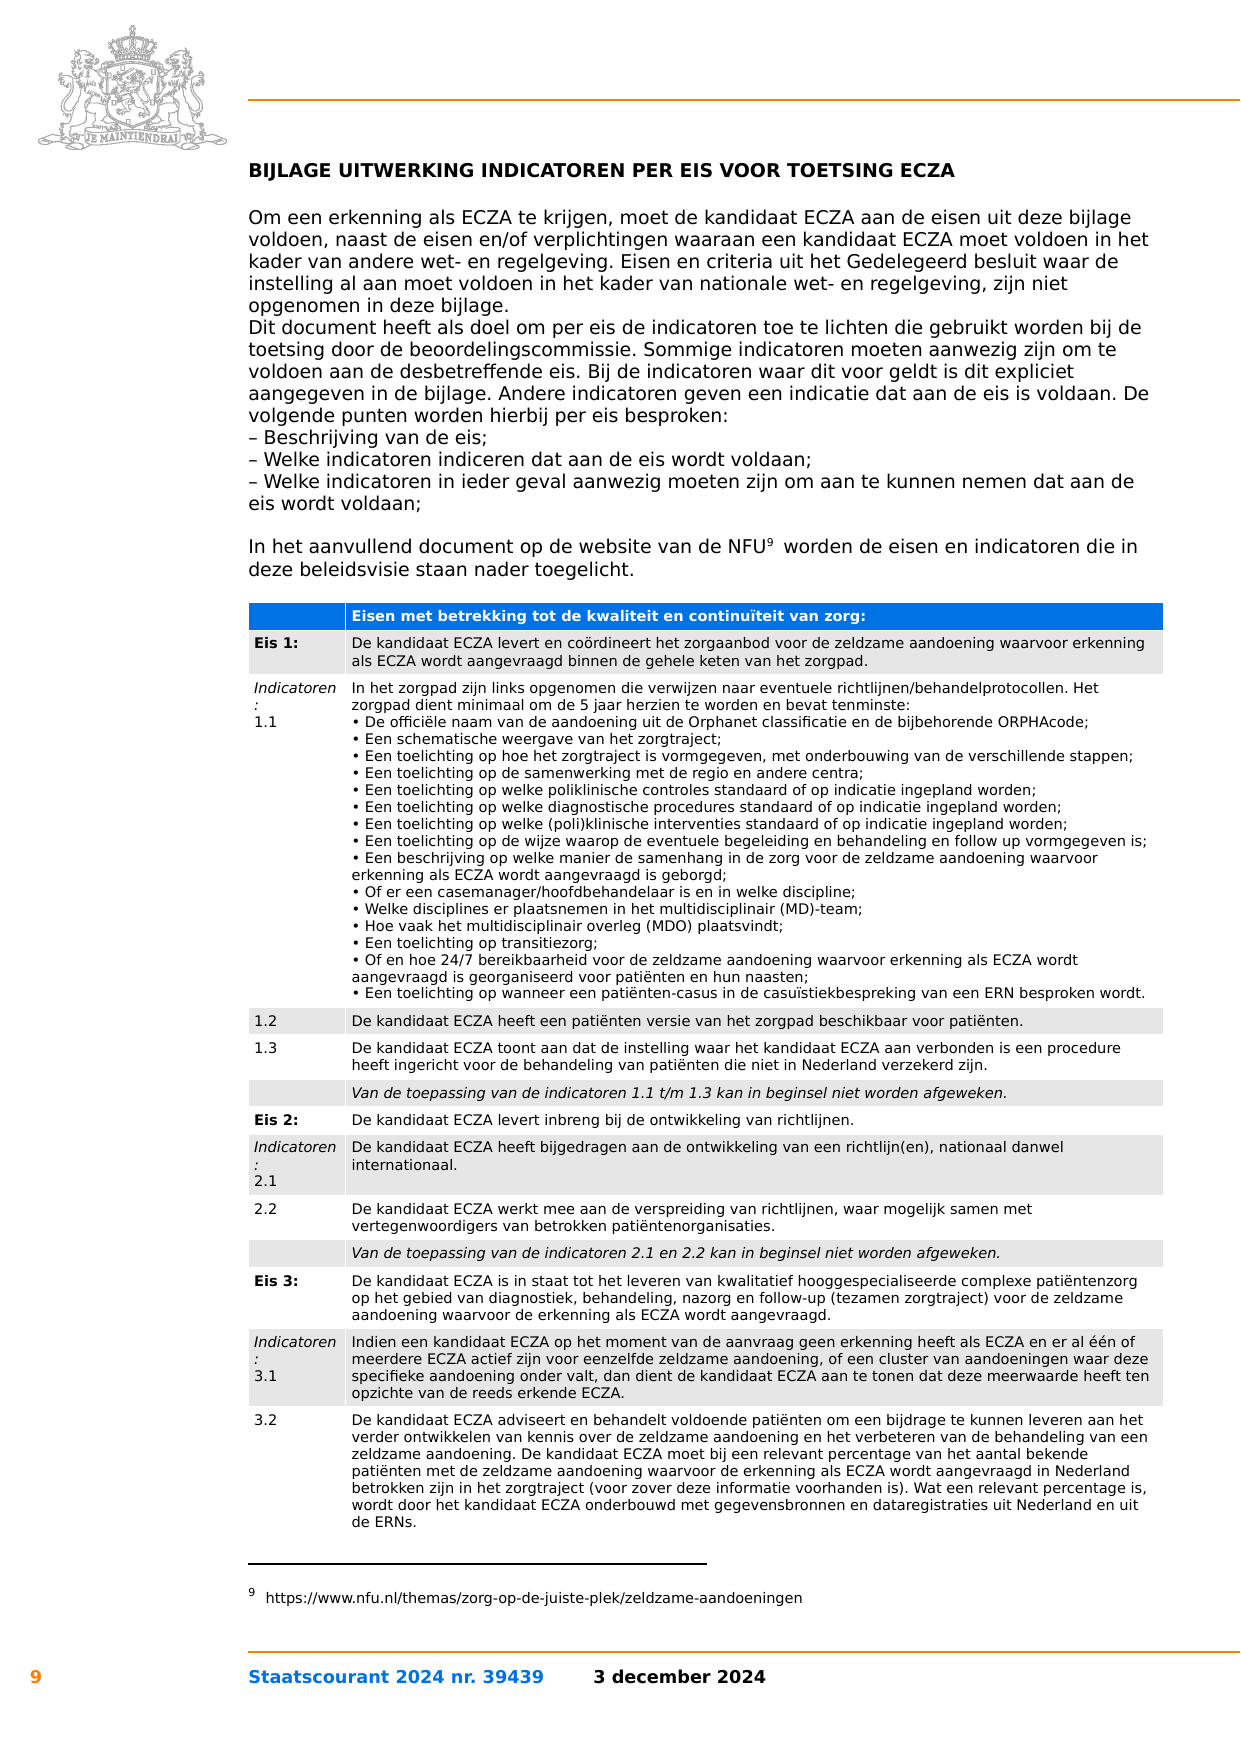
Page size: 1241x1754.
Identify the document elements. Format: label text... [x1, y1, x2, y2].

table_cell Indicatoren: 1.1 [249, 675, 345, 1007]
text https://www.nfu.nl/themas/zorg-op-de-juiste-plek/zeldzame-aandoeningen [248, 1586, 1163, 1608]
table_cell De kandidaat ECZA levert inbreng bij de ontwikkeling van richtlijnen. [346, 1107, 1163, 1134]
table_cell Eis 1: [249, 631, 345, 674]
table_cell [249, 1080, 345, 1106]
table_cell 2.2 [249, 1196, 345, 1239]
table_cell De kandidaat ECZA is in staat tot het leveren van kwalitatief hooggespecialiseerde complexe patiëntenzorg op het gebied van diagnostiek, behandeling, nazorg en follow-up (tezamen zorgtraject) voor de zeldzame aandoening waarvoor de erkenning als ECZA wordt aangevraagd. [346, 1268, 1163, 1328]
table_cell Indien een kandidaat ECZA op het moment van de aanvraag geen erkenning heeft als ECZA en er al één of meerdere ECZA actief zijn voor eenzelfde zeldzame aandoening, of een cluster van aandoeningen waar deze specifieke aandoening onder valt, dan dient de kandidaat ECZA aan te tonen dat deze meerwaarde heeft ten opzichte van de reeds erkende ECZA. [346, 1329, 1163, 1406]
table_cell Eis 3: [249, 1268, 345, 1328]
table_cell Van de toepassing van de indicatoren 2.1 en 2.2 kan in beginsel niet worden afgeweken. [346, 1240, 1163, 1267]
table_cell De kandidaat ECZA heeft bijgedragen aan de ontwikkeling van een richtlijn(en), nationaal danwel internationaal. [346, 1135, 1163, 1195]
table_cell [249, 1240, 345, 1267]
table_cell De kandidaat ECZA werkt mee aan de verspreiding van richtlijnen, waar mogelijk samen met vertegenwoordigers van betrokken patiëntenorganisaties. [346, 1196, 1163, 1239]
text – Beschrijving van de eis; [248, 427, 1163, 449]
table_cell Indicatoren: 2.1 [249, 1135, 345, 1195]
text In het aanvullend document op de website van de NFU worden de eisen en indicatoren die in deze beleidsvisie staan nader toegelicht. [248, 536, 1163, 580]
table_cell Van de toepassing van de indicatoren 1.1 t/m 1.3 kan in beginsel niet worden afgeweken. [346, 1080, 1163, 1106]
text – Welke indicatoren indiceren dat aan de eis wordt voldaan; [248, 449, 1163, 471]
table_cell 3.2 [249, 1408, 345, 1536]
table_cell Indicatoren: 3.1 [249, 1329, 345, 1406]
table_cell 1.2 [249, 1008, 345, 1034]
table_cell De kandidaat ECZA toont aan dat de instelling waar het kandidaat ECZA aan verbonden is een procedure heeft ingericht voor de behandeling van patiënten die niet in Nederland verzekerd zijn. [346, 1036, 1163, 1079]
text Om een erkenning als ECZA te krijgen, moet de kandidaat ECZA aan de eisen uit deze bijlage voldoen, naast de eisen en/of verplichtingen waaraan een kandidaat ECZA moet voldoen in het kader van andere wet- en regelgeving. Eisen en criteria uit het Gedelegeerd besluit waar de instelling al aan moet voldoen in het kader van nationale wet- en regelgeving, zijn niet opgenomen in deze bijlage. [248, 207, 1163, 317]
picture [38, 25, 227, 150]
table_header [249, 603, 345, 630]
table_cell De kandidaat ECZA heeft een patiënten versie van het zorgpad beschikbaar voor patiënten. [346, 1008, 1163, 1034]
table_cell De kandidaat ECZA adviseert en behandelt voldoende patiënten om een bijdrage te kunnen leveren aan het verder ontwikkelen van kennis over de zeldzame aandoening en het verbeteren van de behandeling van een zeldzame aandoening. De kandidaat ECZA moet bij een relevant percentage van het aantal bekende patiënten met de zeldzame aandoening waarvoor de erkenning als ECZA wordt aangevraagd in Nederland betrokken zijn in het zorgtraject (voor zover deze informatie voorhanden is). Wat een relevant percentage is, wordt door het kandidaat ECZA onderbouwd met gegevensbronnen en dataregistraties uit Nederland en uit de ERNs. [346, 1408, 1163, 1536]
subtitle BIJLAGE UITWERKING INDICATOREN PER EIS VOOR TOETSING ECZA [248, 160, 1163, 182]
table_cell De kandidaat ECZA levert en coördineert het zorgaanbod voor de zeldzame aandoening waarvoor erkenning als ECZA wordt aangevraagd binnen de gehele keten van het zorgpad. [346, 631, 1163, 674]
table_cell 1.3 [249, 1036, 345, 1079]
text – Welke indicatoren in ieder geval aanwezig moeten zijn om aan te kunnen nemen dat aan de eis wordt voldaan; [248, 471, 1163, 514]
text Dit document heeft als doel om per eis de indicatoren toe te lichten die gebruikt worden bij de toetsing door de beoordelingscommissie. Sommige indicatoren moeten aanwezig zijn om te voldoen aan de desbetreffende eis. Bij de indicatoren waar dit voor geldt is dit expliciet aangegeven in de bijlage. Andere indicatoren geven een indicatie dat aan de eis is voldaan. De volgende punten worden hierbij per eis besproken: [248, 317, 1163, 427]
table_header Eisen met betrekking tot de kwaliteit en continuïteit van zorg: [346, 603, 1163, 630]
table_cell Eis 2: [249, 1107, 345, 1134]
table_cell In het zorgpad zijn links opgenomen die verwijzen naar eventuele richtlijnen/behandelprotocollen. Het zorgpad dient minimaal om de 5 jaar herzien te worden en bevat tenminste: • De officiële naam van de aandoening uit de Orphanet classificatie en de bijbehorende ORPHAcode; • Een schematische weergave van het zorgtraject; • Een toelichting op hoe het zorgtraject is vormgegeven, met onderbouwing van de verschillende stappen; • Een toelichting op de samenwerking met de regio en andere centra; • Een toelichting op welke poliklinische controles standaard of op indicatie ingepland worden; • Een toelichting op welke diagnostische procedures standaard of op indicatie ingepland worden; • Een toelichting op welke (poli)klinische interventies standaard of op indicatie ingepland worden; • Een toelichting op de wijze waarop de eventuele begeleiding en behandeling en follow up vormgegeven is; • Een beschrijving op welke manier de samenhang in de zorg voor de zeldzame aandoening waarvoor erkenning als ECZA wordt aangevraagd is geborgd; • Of er een casemanager/hoofdbehandelaar is en in welke discipline; • Welke disciplines er plaatsnemen in het multidisciplinair (MD)-team; • Hoe vaak het multidisciplinair overleg (MDO) plaatsvindt; • Een toelichting op transitiezorg; • Of en hoe 24/7 bereikbaarheid voor de zeldzame aandoening waarvoor erkenning als ECZA wordt aangevraagd is georganiseerd voor patiënten en hun naasten; • Een toelichting op wanneer een patiënten-casus in de casuïstiekbespreking van een ERN besproken wordt. [346, 675, 1163, 1007]
